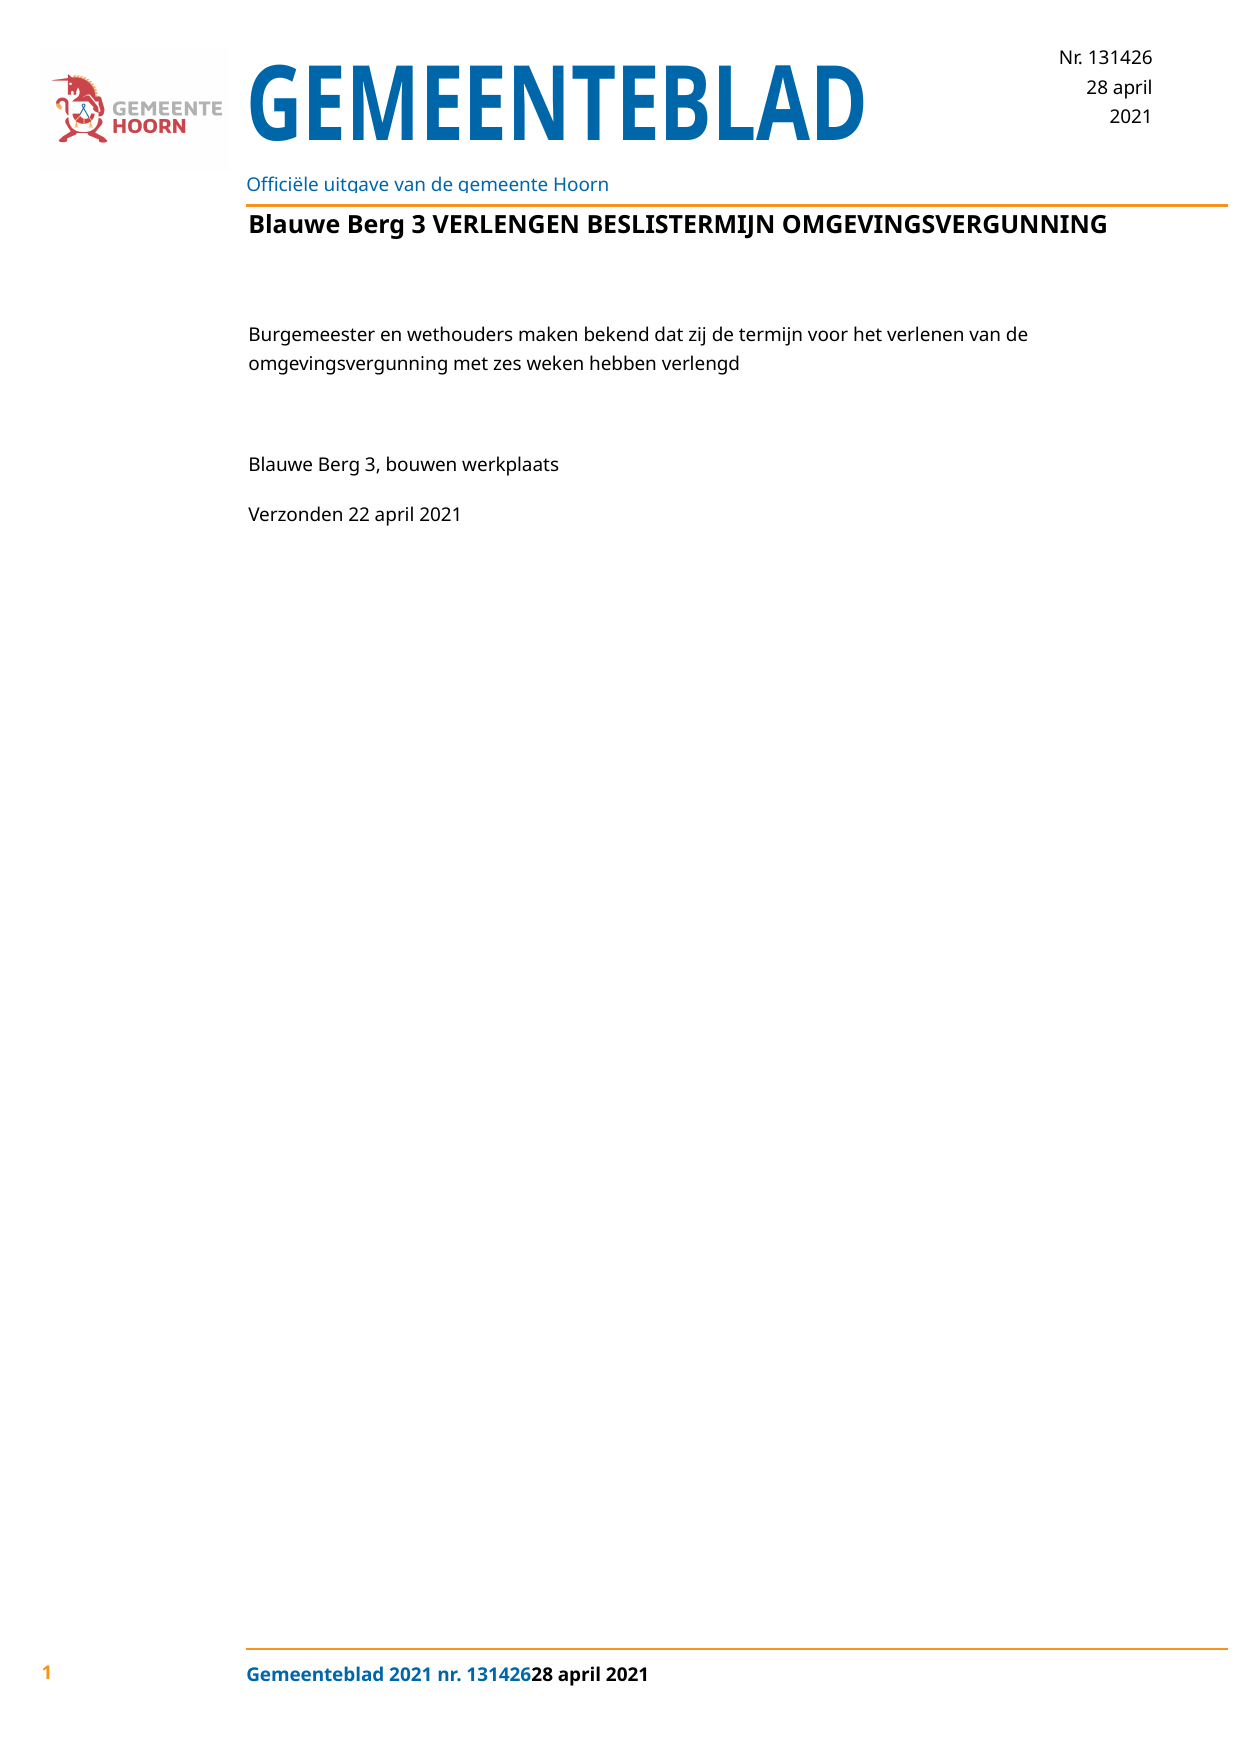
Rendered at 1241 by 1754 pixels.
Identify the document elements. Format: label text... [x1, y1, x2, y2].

text Burgemeester en wethouders maken bekend dat zij de termijn voor het verlenen van de omgevingsvergunning met zes weken hebben verlengd [248, 321, 1152, 376]
text Blauwe Berg 3 VERLENGEN BESLISTERMIJN OMGEVINGSVERGUNNING [248, 207, 1152, 241]
picture [41, 47, 231, 172]
text Verzonden 22 april 2021 [248, 502, 1152, 527]
text Blauwe Berg 3, bouwen werkplaats [248, 451, 1152, 477]
